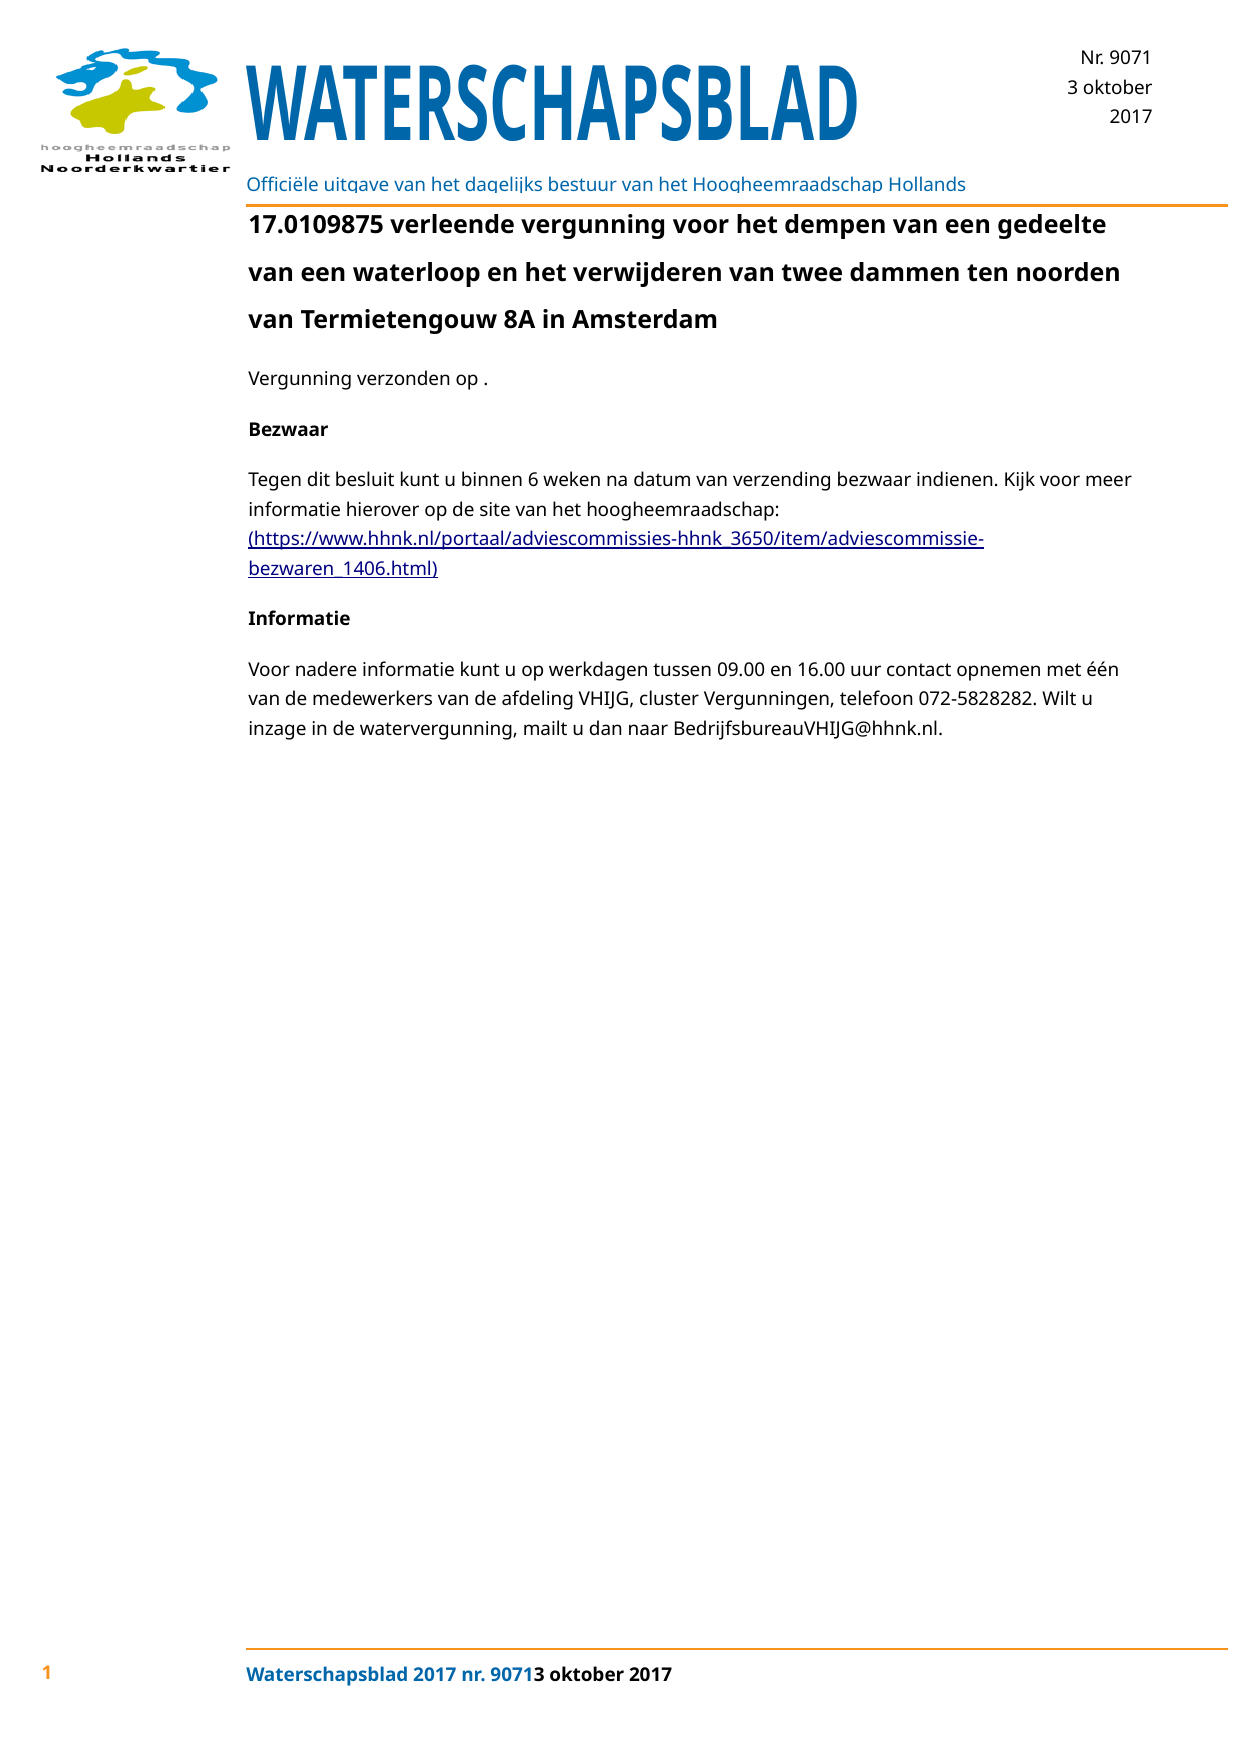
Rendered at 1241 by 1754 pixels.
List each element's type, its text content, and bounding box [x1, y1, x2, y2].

text Voor nadere informatie kunt u op werkdagen tussen 09.00 en 16.00 uur contact opnemen met één van de medewerkers van de afdeling VHIJG, cluster Vergunningen, telefoon 072-5828282. Wilt u inzage in de watervergunning, mailt u dan naar BedrijfsbureauVHIJG@hhnk.nl. [248, 656, 1152, 741]
text 17.0109875 verleende vergunning voor het dempen van een gedeelte van een waterloop en het verwijderen van twee dammen ten noorden van Termietengouw 8A in Amsterdam [248, 207, 1152, 336]
text Tegen dit besluit kunt u binnen 6 weken na datum van verzending bezwaar indienen. Kijk voor meer informatie hierover op de site van het hoogheemraadschap: (https://www.hhnk.nl/portaal/adviescommissies-hhnk_3650/item/adviescommissie-bezwaren_1406.html) [248, 466, 1152, 581]
text Vergunning verzonden op . [248, 366, 1152, 391]
text Informatie [248, 606, 1152, 631]
text Bezwaar [248, 416, 1152, 442]
picture [41, 47, 231, 172]
